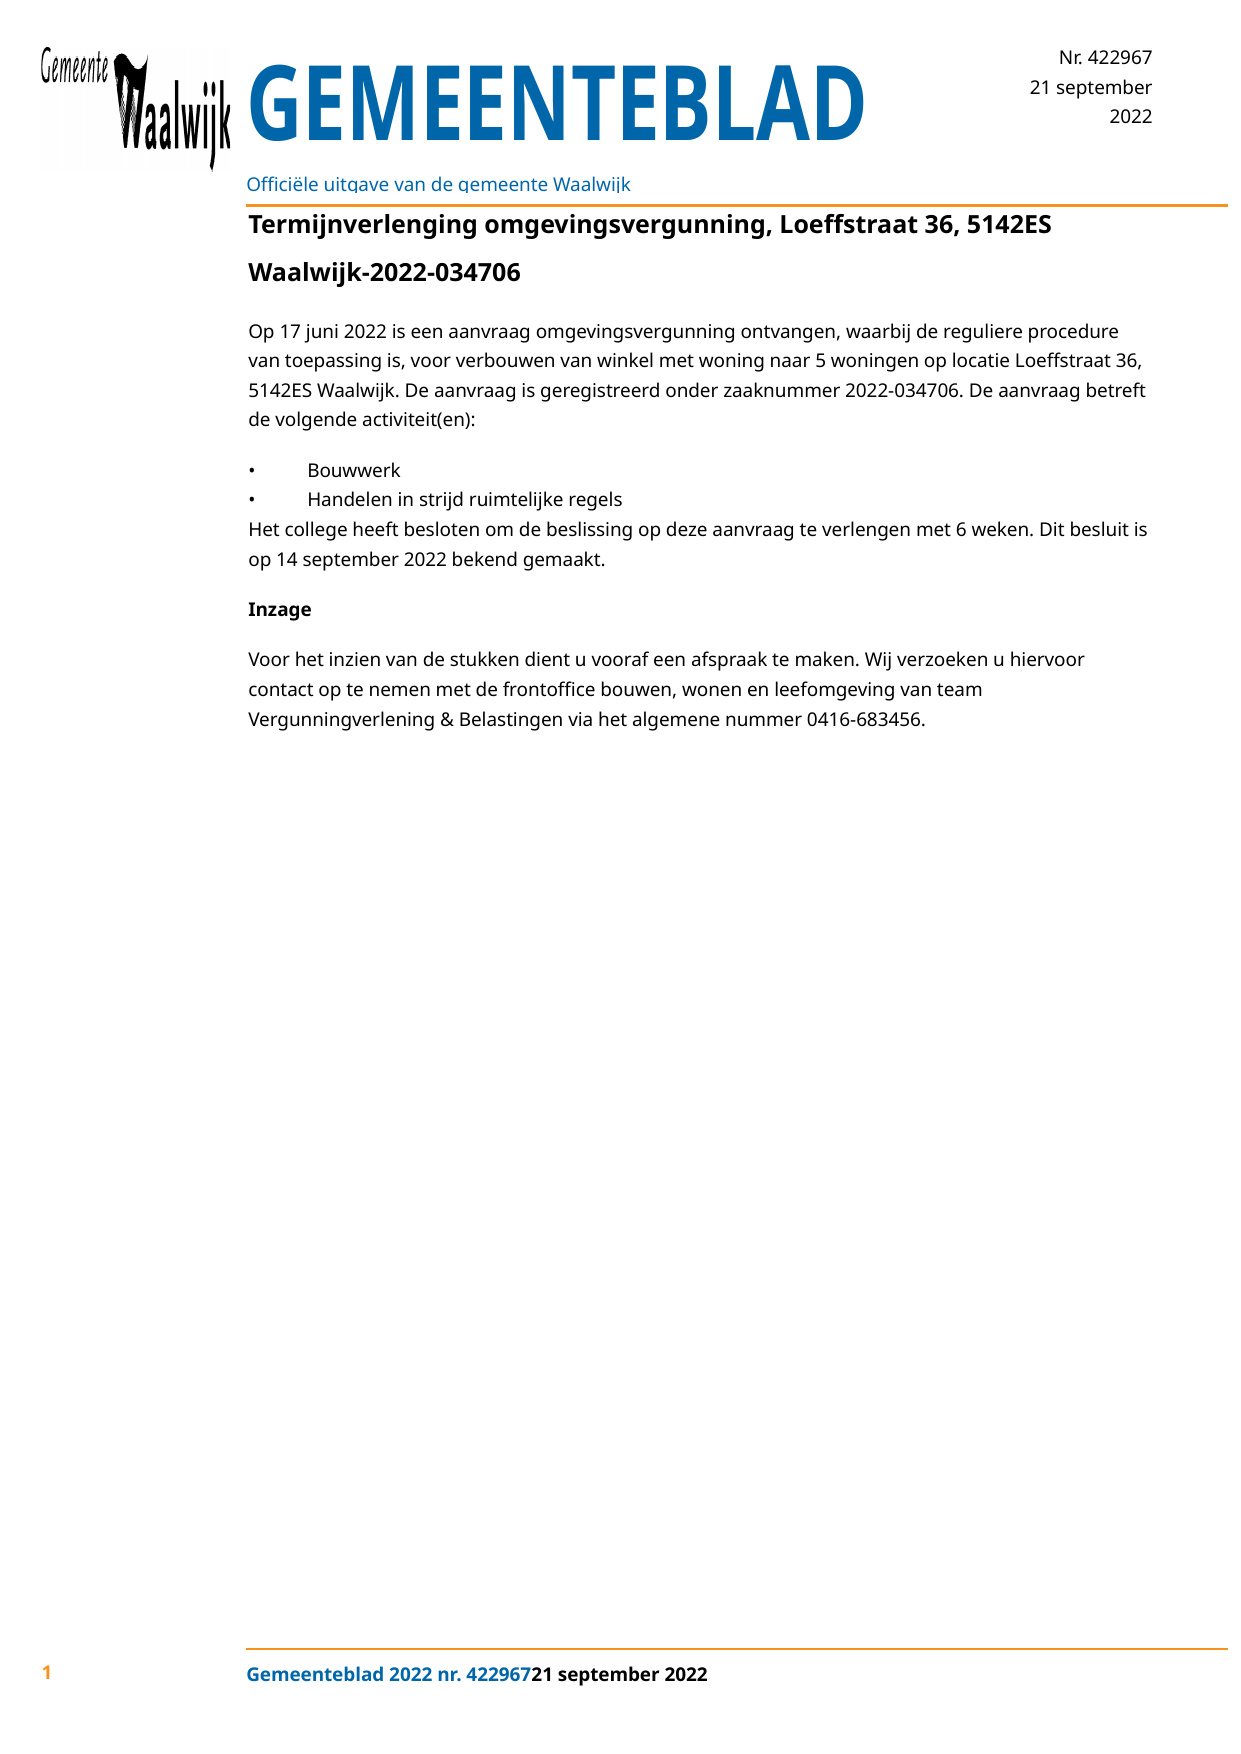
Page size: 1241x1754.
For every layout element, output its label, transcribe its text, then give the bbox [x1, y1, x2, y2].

list Handelen in strijd ruimtelijke regels [248, 487, 1152, 512]
text Op 17 juni 2022 is een aanvraag omgevingsvergunning ontvangen, waarbij de reguliere procedure van toepassing is, voor verbouwen van winkel met woning naar 5 woningen op locatie Loeffstraat 36, 5142ES Waalwijk. De aanvraag is geregistreerd onder zaaknummer 2022-034706. De aanvraag betreft de volgende activiteit(en): [248, 318, 1152, 432]
text Het college heeft besloten om de beslissing op deze aanvraag te verlengen met 6 weken. Dit besluit is op 14 september 2022 bekend gemaakt. [248, 516, 1152, 572]
picture [41, 47, 231, 172]
list Bouwwerk [248, 457, 1152, 483]
text Voor het inzien van de stukken dient u vooraf een afspraak te maken. Wij verzoeken u hiervoor contact op te nemen met de frontoffice bouwen, wonen en leefomgeving van team Vergunningverlening & Belastingen via het algemene nummer 0416-683456. [248, 647, 1152, 732]
text Inzage [248, 596, 1152, 622]
text Termijnverlenging omgevingsvergunning, Loeffstraat 36, 5142ES Waalwijk-2022-034706 [248, 207, 1152, 288]
